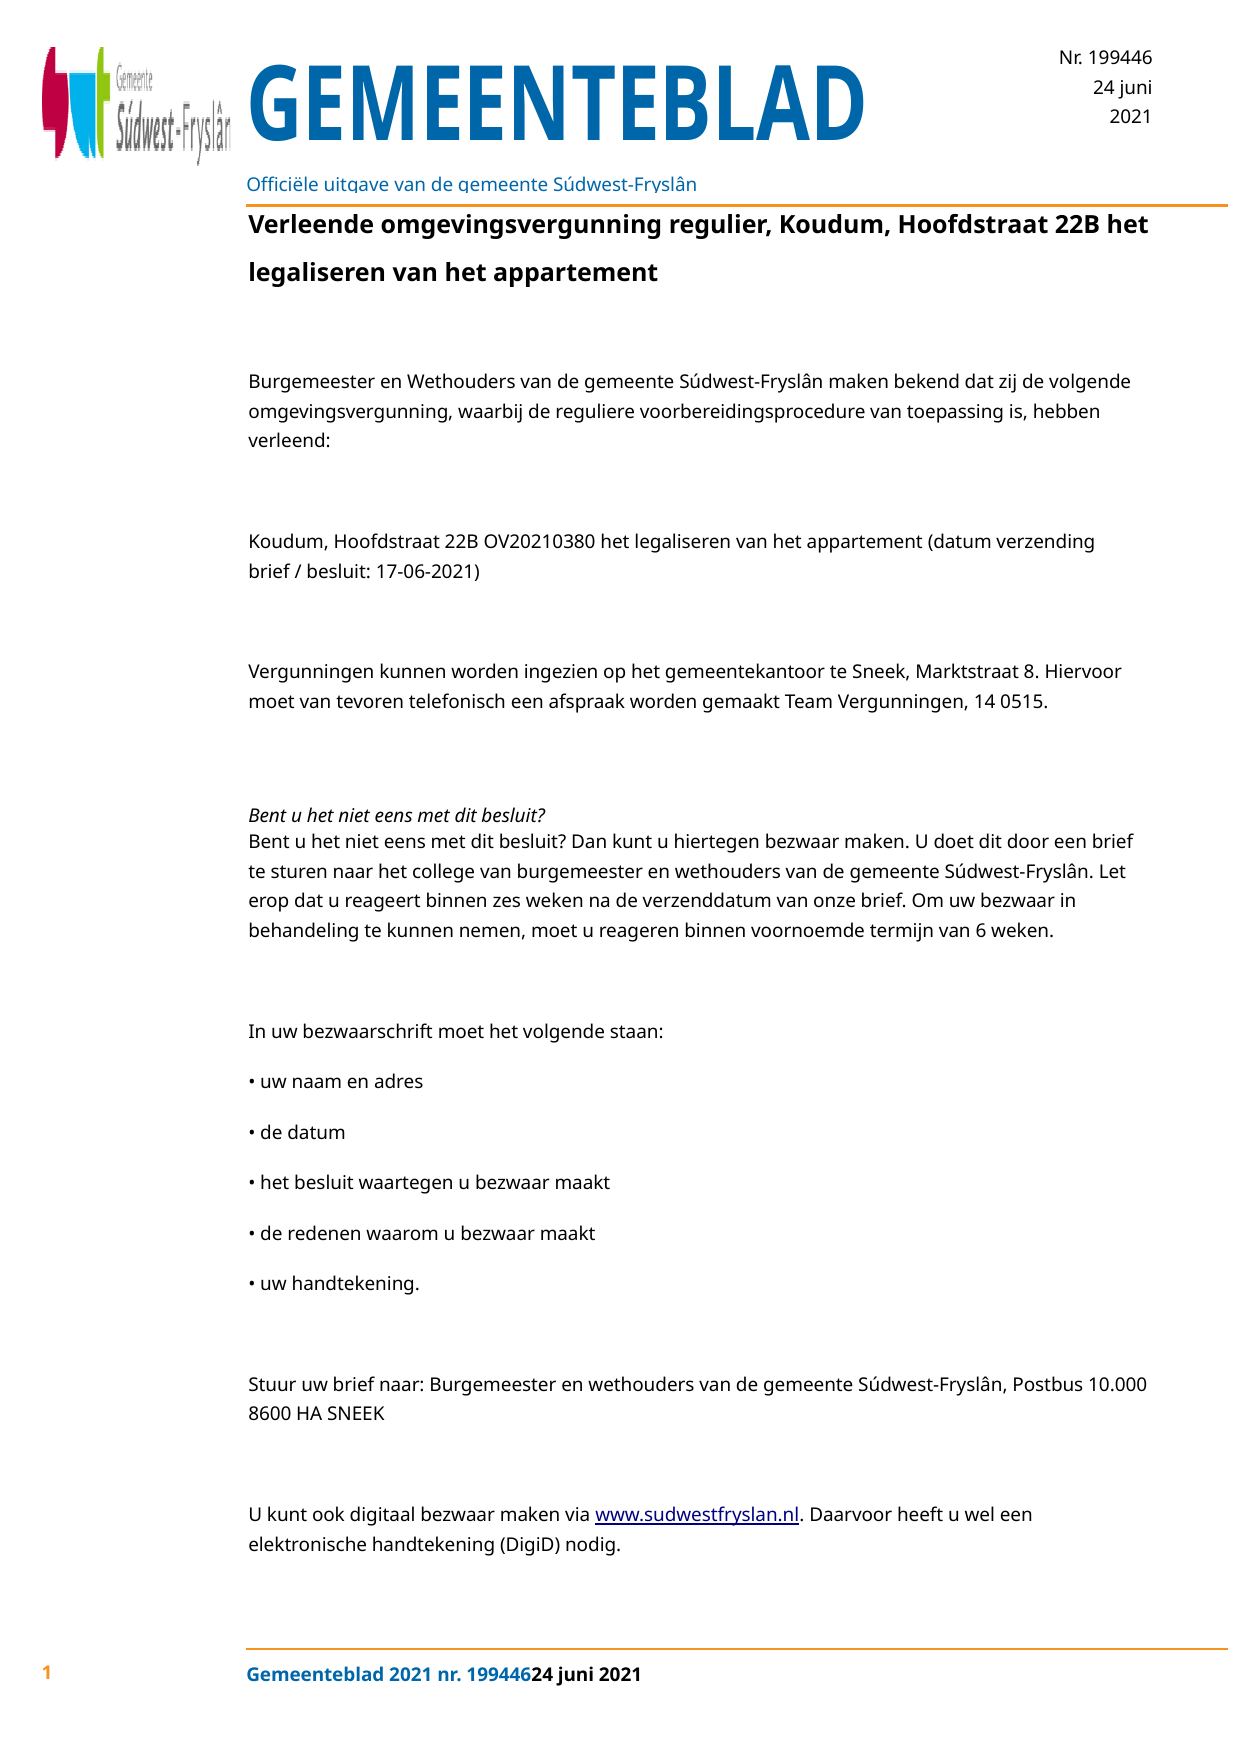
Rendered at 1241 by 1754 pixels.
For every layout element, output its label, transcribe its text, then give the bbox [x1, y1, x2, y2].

text • de datum [248, 1119, 1152, 1144]
text Vergunningen kunnen worden ingezien op het gemeentekantoor te Sneek, Marktstraat 8. Hiervoor moet van tevoren telefonisch een afspraak worden gemaakt Team Vergunningen, 14 0515. [248, 659, 1152, 714]
text Bent u het niet eens met dit besluit? [248, 803, 1152, 828]
text • uw handtekening. [248, 1270, 1152, 1296]
text Stuur uw brief naar: Burgemeester en wethouders van de gemeente Súdwest-Fryslân, Postbus 10.000 8600 HA SNEEK [248, 1371, 1152, 1426]
text • het besluit waartegen u bezwaar maakt [248, 1169, 1152, 1195]
text Koudum, Hoofdstraat 22B OV20210380 het legaliseren van het appartement (datum verzending brief / besluit: 17-06-2021) [248, 528, 1152, 584]
text • de redenen waarom u bezwaar maakt [248, 1220, 1152, 1245]
text Bent u het niet eens met dit besluit? Dan kunt u hiertegen bezwaar maken. U doet dit door een brief te sturen naar het college van burgemeester en wethouders van de gemeente Súdwest-Fryslân. Let erop dat u reageert binnen zes weken na de verzenddatum van onze brief. Om uw bezwaar in behandeling te kunnen nemen, moet u reageren binnen voornoemde termijn van 6 weken. [248, 828, 1152, 943]
text Burgemeester en Wethouders van de gemeente Súdwest-Fryslân maken bekend dat zij de volgende omgevingsvergunning, waarbij de reguliere voorbereidingsprocedure van toepassing is, hebben verleend: [248, 368, 1152, 453]
text U kunt ook digitaal bezwaar maken via www.sudwestfryslan.nl. Daarvoor heeft u wel een elektronische handtekening (DigiD) nodig. [248, 1501, 1152, 1557]
text In uw bezwaarschrift moet het volgende staan: [248, 1018, 1152, 1044]
picture [41, 47, 231, 172]
text • uw naam en adres [248, 1068, 1152, 1094]
text Verleende omgevingsvergunning regulier, Koudum, Hoofdstraat 22B het legaliseren van het appartement [248, 207, 1152, 288]
